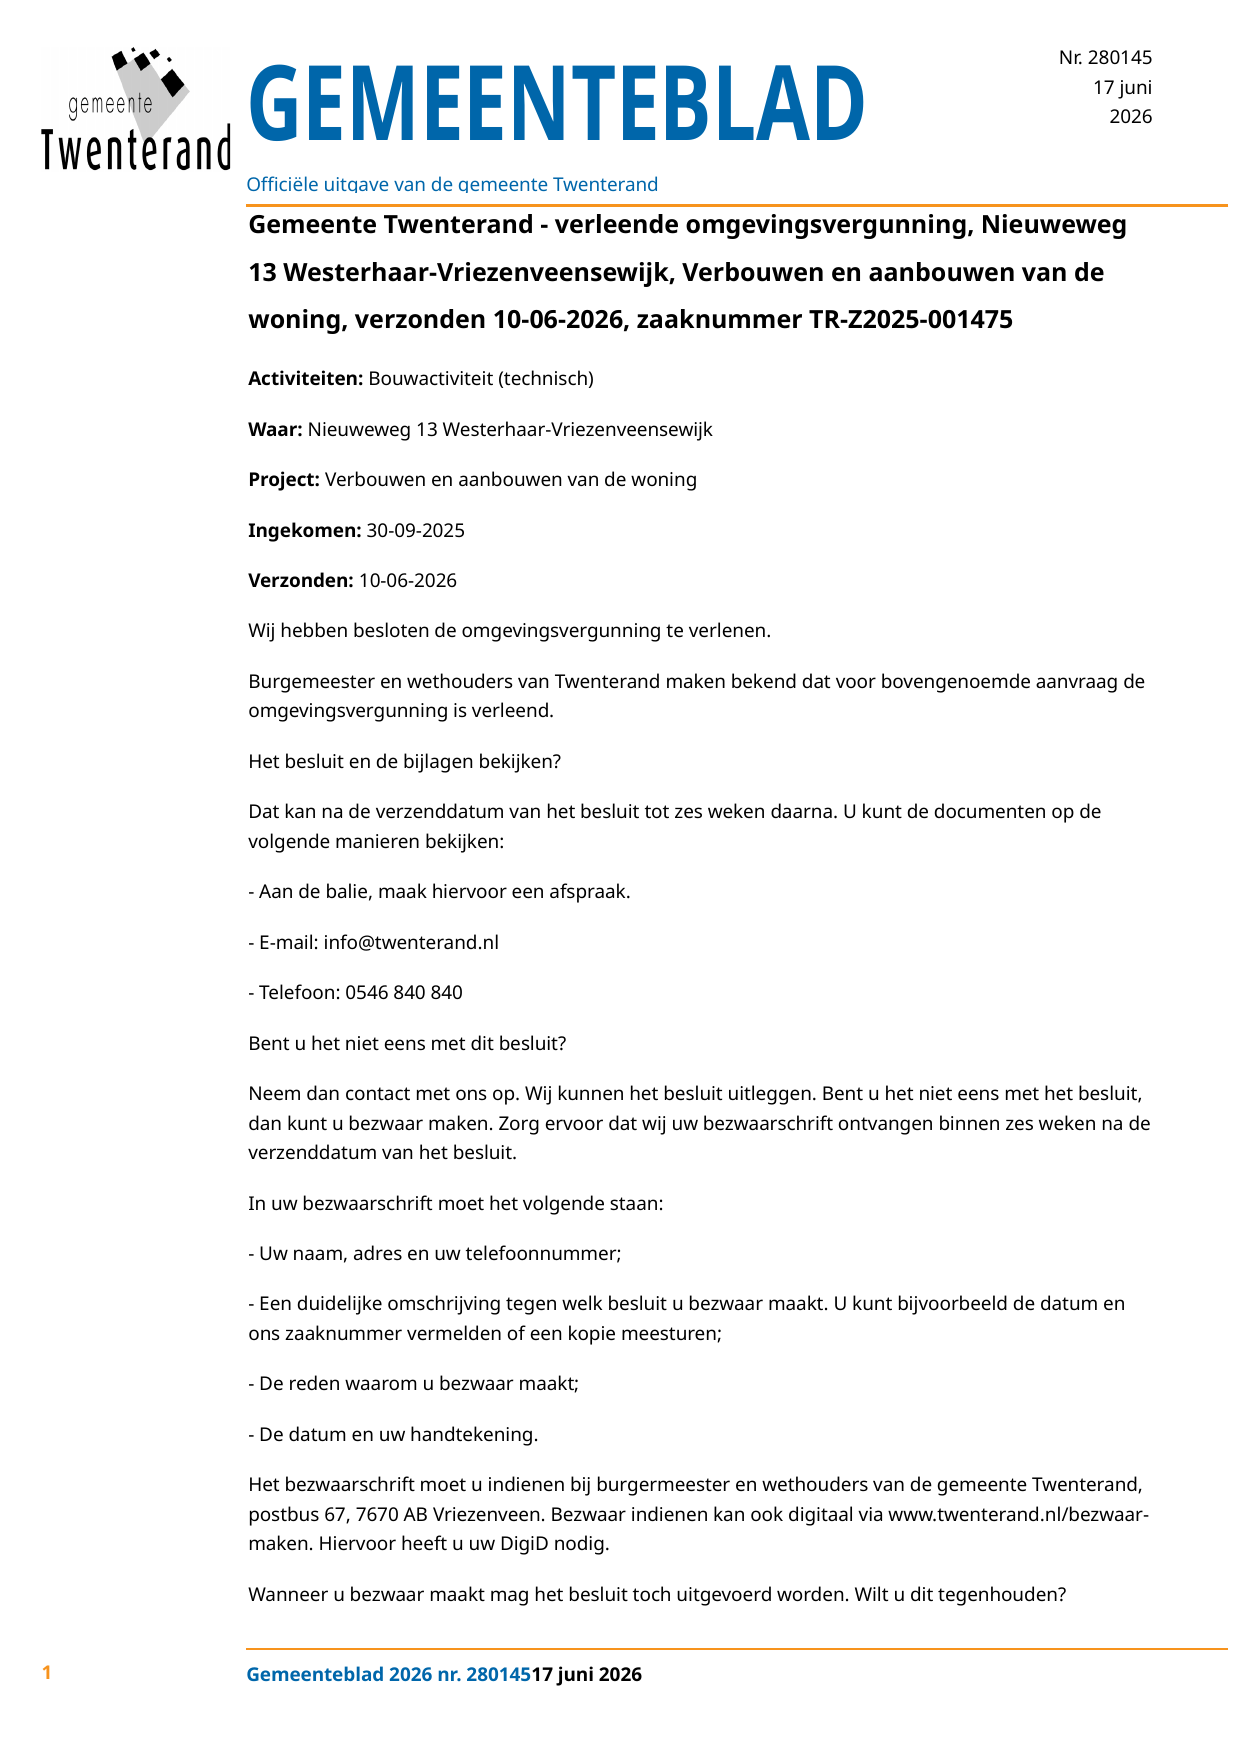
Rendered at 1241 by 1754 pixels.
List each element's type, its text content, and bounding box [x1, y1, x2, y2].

text Bent u het niet eens met dit besluit? [248, 1030, 1152, 1055]
text - Uw naam, adres en uw telefoonnummer; [248, 1240, 1152, 1266]
text Waar: Nieuweweg 13 Westerhaar-Vriezenveensewijk [248, 416, 1152, 442]
text - E-mail: info@twenterand.nl [248, 929, 1152, 954]
text Burgemeester en wethouders van Twenterand maken bekend dat voor bovengenoemde aanvraag de omgevingsvergunning is verleend. [248, 668, 1152, 723]
text Gemeente Twenterand - verleende omgevingsvergunning, Nieuweweg 13 Westerhaar-Vriezenveensewijk, Verbouwen en aanbouwen van de woning, verzonden 10-06-2026, zaaknummer TR-Z2025-001475 [248, 207, 1152, 336]
text - Een duidelijke omschrijving tegen welk besluit u bezwaar maakt. U kunt bijvoorbeeld de datum en ons zaaknummer vermelden of een kopie meesturen; [248, 1291, 1152, 1346]
text - Aan de balie, maak hiervoor een afspraak. [248, 878, 1152, 904]
text - De datum en uw handtekening. [248, 1421, 1152, 1447]
text Het bezwaarschrift moet u indienen bij burgermeester en wethouders van de gemeente Twenterand, postbus 67, 7670 AB Vriezenveen. Bezwaar indienen kan ook digitaal via www.twenterand.nl/bezwaar-maken. Hiervoor heeft u uw DigiD nodig. [248, 1471, 1152, 1556]
text - Telefoon: 0546 840 840 [248, 979, 1152, 1005]
text Ingekomen: 30-09-2025 [248, 517, 1152, 542]
text Activiteiten: Bouwactiviteit (technisch) [248, 366, 1152, 391]
text - De reden waarom u bezwaar maakt; [248, 1371, 1152, 1396]
text Wij hebben besloten de omgevingsvergunning te verlenen. [248, 618, 1152, 643]
text Verzonden: 10-06-2026 [248, 567, 1152, 593]
text Wanneer u bezwaar maakt mag het besluit toch uitgevoerd worden. Wilt u dit tegenhouden? [248, 1581, 1152, 1607]
text In uw bezwaarschrift moet het volgende staan: [248, 1190, 1152, 1215]
text Dat kan na de verzenddatum van het besluit tot zes weken daarna. U kunt de documenten op de volgende manieren bekijken: [248, 798, 1152, 854]
text Neem dan contact met ons op. Wij kunnen het besluit uitleggen. Bent u het niet eens met het besluit, dan kunt u bezwaar maken. Zorg ervoor dat wij uw bezwaarschrift ontvangen binnen zes weken na de verzenddatum van het besluit. [248, 1080, 1152, 1165]
picture [41, 47, 231, 172]
text Het besluit en de bijlagen bekijken? [248, 748, 1152, 774]
text Project: Verbouwen en aanbouwen van de woning [248, 466, 1152, 492]
